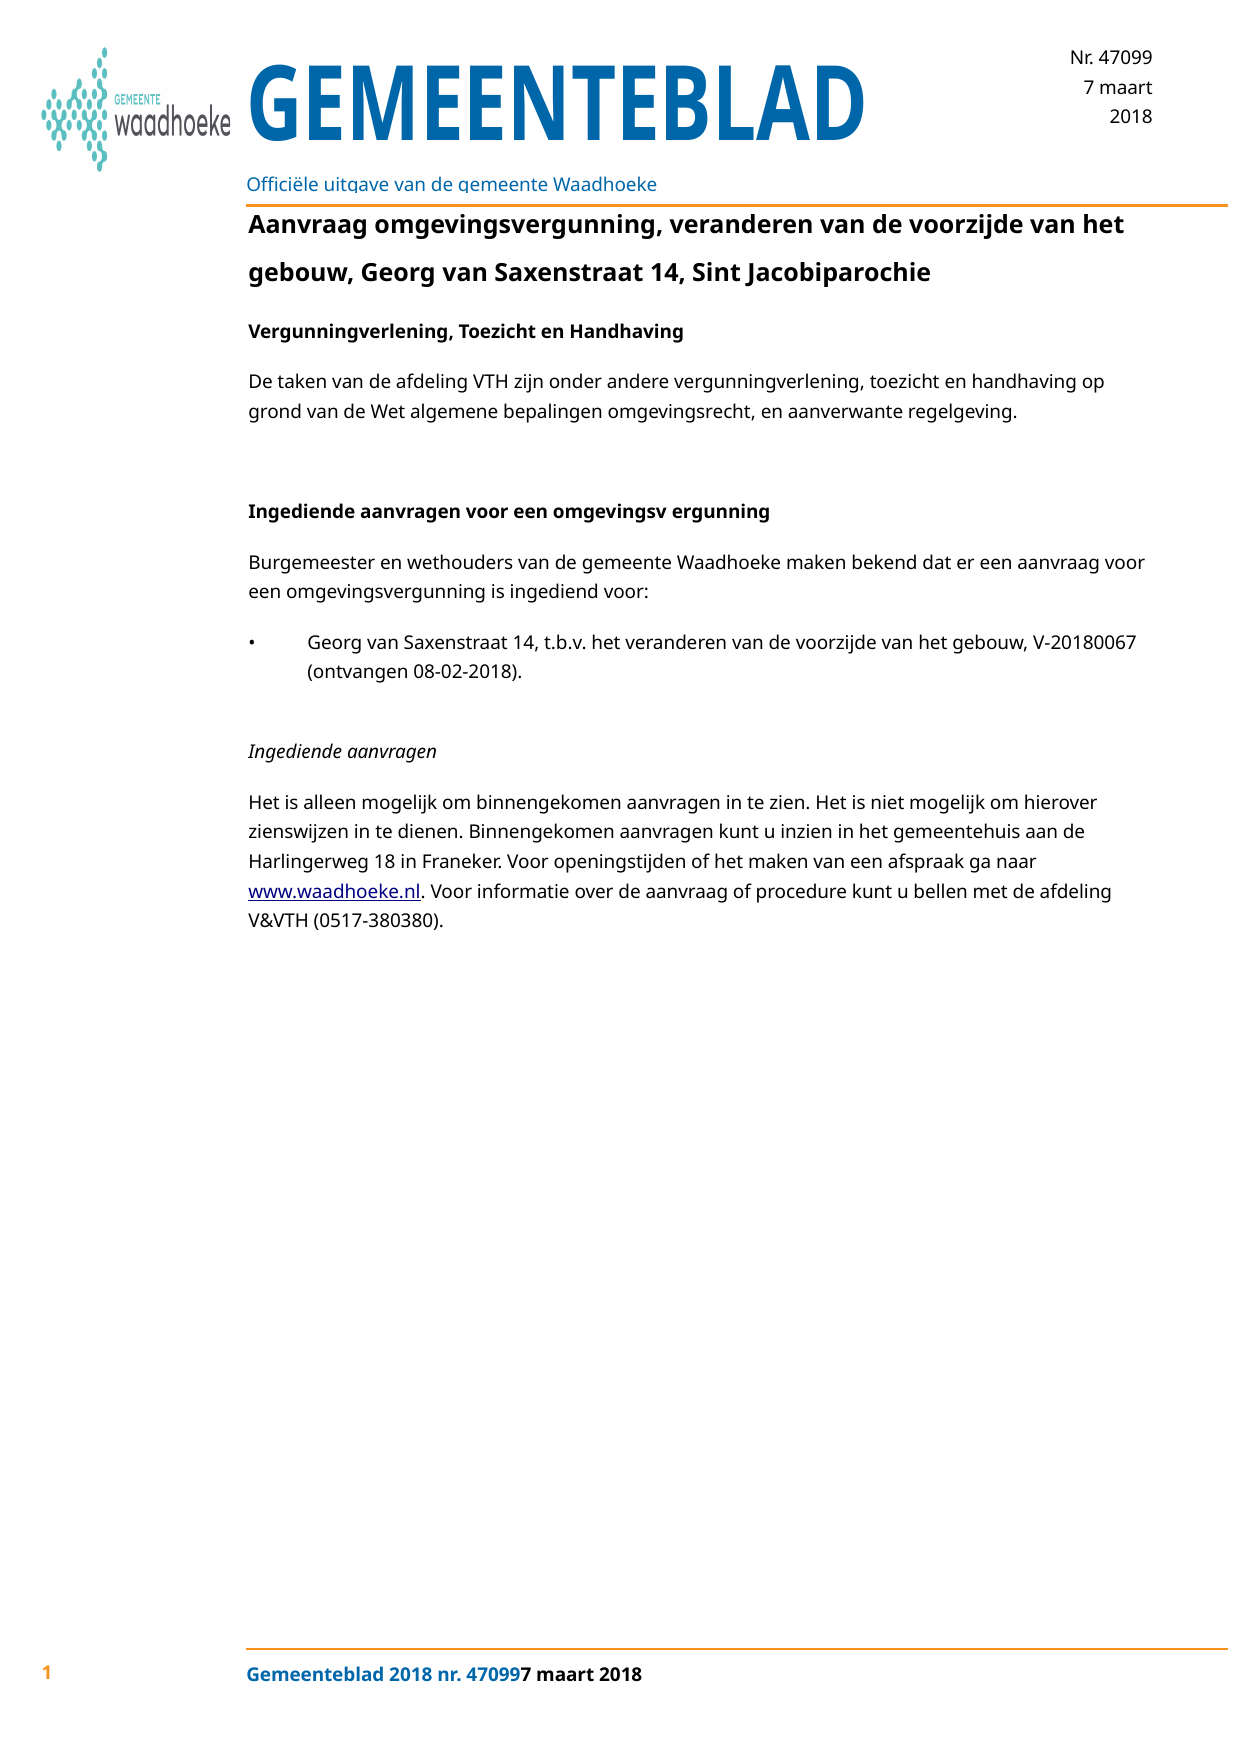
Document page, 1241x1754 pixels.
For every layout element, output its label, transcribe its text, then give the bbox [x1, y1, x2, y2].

list Georg van Saxenstraat 14, t.b.v. het veranderen van de voorzijde van het gebouw, V-20180067 (ontvangen 08-02-2018). [248, 629, 1152, 684]
text Ingediende aanvragen voor een omgevingsv ergunning [248, 499, 1152, 524]
text Het is alleen mogelijk om binnengekomen aanvragen in te zien. Het is niet mogelijk om hierover zienswijzen in te dienen. Binnengekomen aanvragen kunt u inzien in het gemeentehuis aan de Harlingerweg 18 in Franeker. Voor openingstijden of het maken van een afspraak ga naar www.waadhoeke.nl. Voor informatie over de aanvraag of procedure kunt u bellen met de afdeling V&VTH (0517-380380). [248, 789, 1152, 933]
text Ingediende aanvragen [248, 739, 1152, 764]
text Burgemeester en wethouders van de gemeente Waadhoeke maken bekend dat er een aanvraag voor een omgevingsvergunning is ingediend voor: [248, 549, 1152, 604]
picture [41, 47, 231, 172]
text Vergunningverlening, Toezicht en Handhaving [248, 318, 1152, 344]
text De taken van de afdeling VTH zijn onder andere vergunningverlening, toezicht en handhaving op grond van de Wet algemene bepalingen omgevingsrecht, en aanverwante regelgeving. [248, 368, 1152, 424]
text Aanvraag omgevingsvergunning, veranderen van de voorzijde van het gebouw, Georg van Saxenstraat 14, Sint Jacobiparochie [248, 207, 1152, 288]
